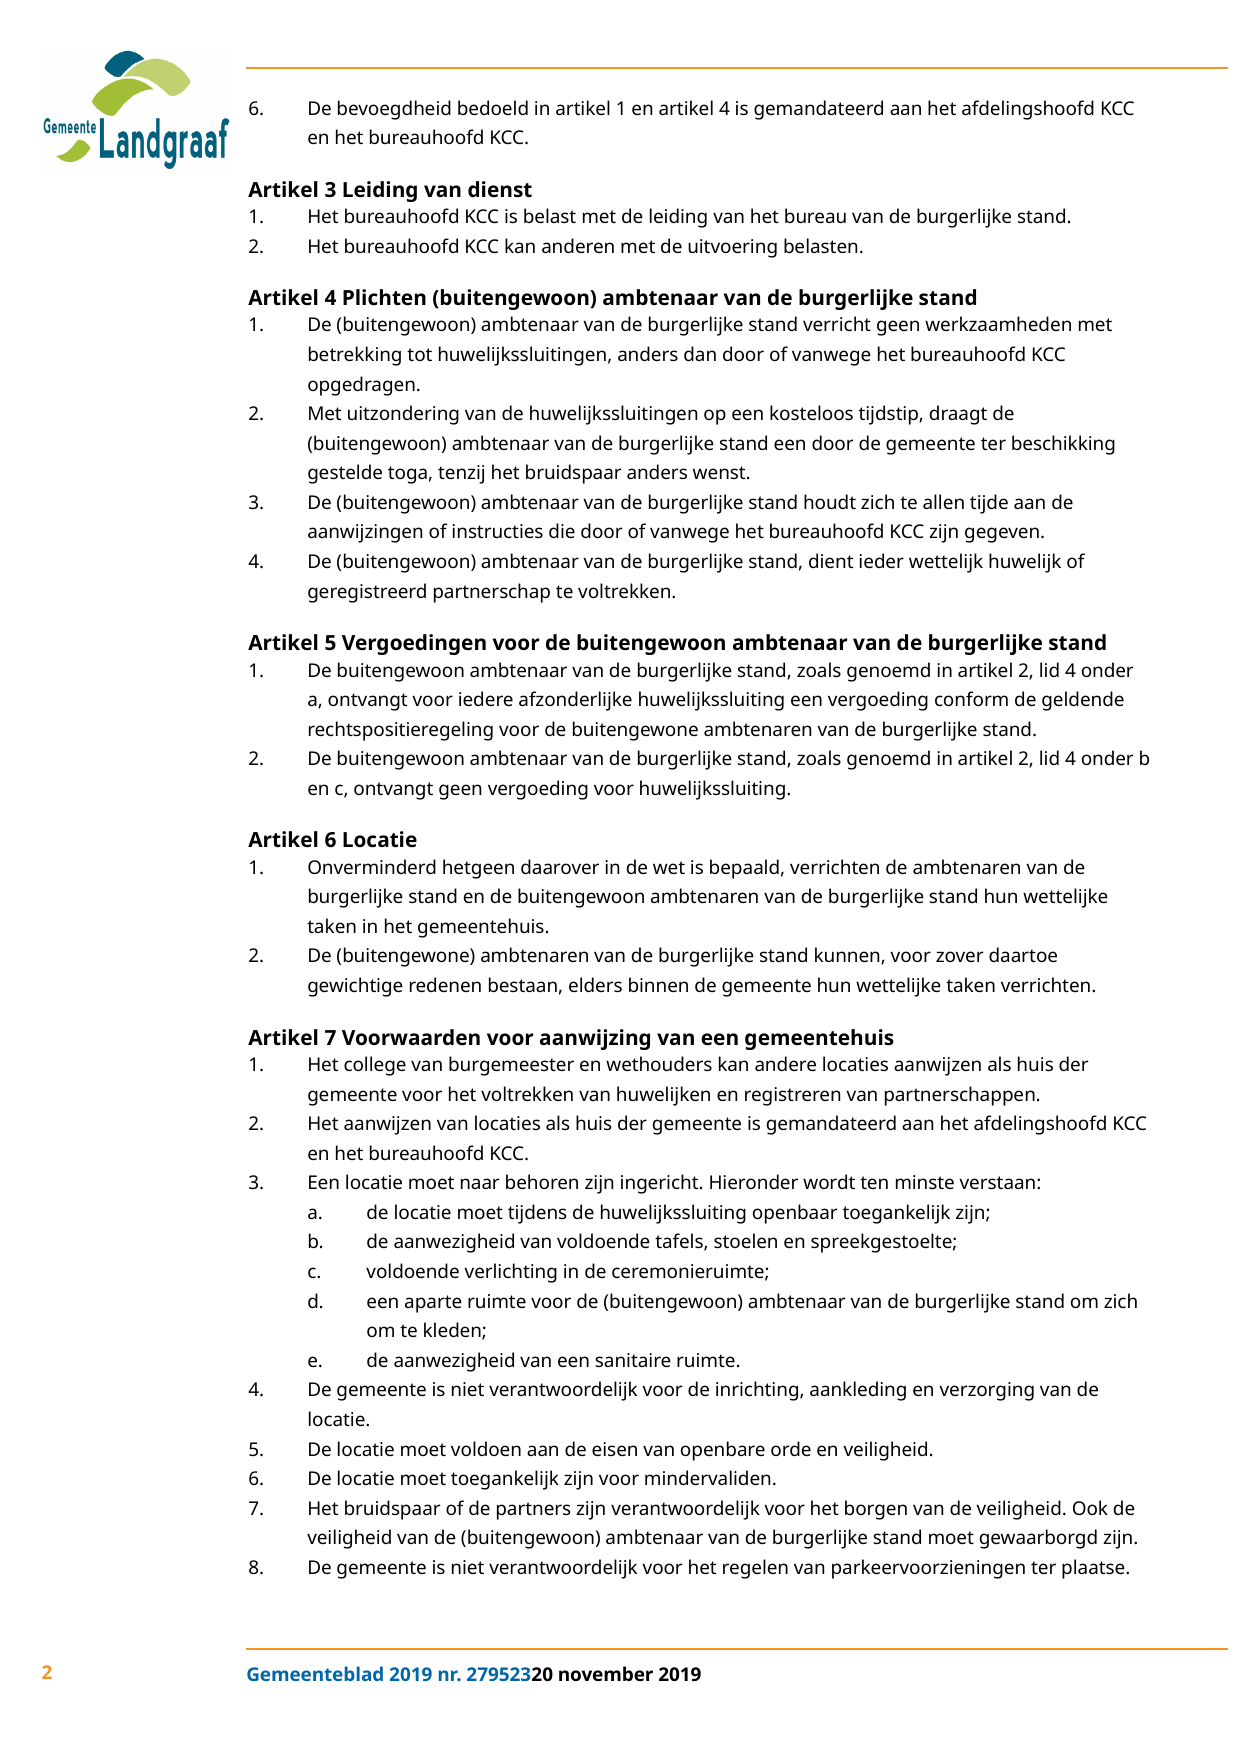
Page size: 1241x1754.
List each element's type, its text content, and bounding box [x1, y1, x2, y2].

text Artikel 7 Voorwaarden voor aanwijzing van een gemeentehuis [248, 1023, 1152, 1051]
list De buitengewoon ambtenaar van de burgerlijke stand, zoals genoemd in artikel 2, lid 4 onder a, ontvangt voor iedere afzonderlijke huwelijkssluiting een vergoeding conform de geldende rechtspositieregeling voor de buitengewone ambtenaren van de burgerlijke stand. [248, 657, 1152, 742]
picture [41, 47, 231, 172]
list De bevoegdheid bedoeld in artikel 1 en artikel 4 is gemandateerd aan het afdelingshoofd KCC en het bureauhoofd KCC. [248, 95, 1152, 150]
list een aparte ruimte voor de (buitengewoon) ambtenaar van de burgerlijke stand om zich om te kleden; [307, 1288, 1152, 1343]
list de aanwezigheid van een sanitaire ruimte. [307, 1347, 1152, 1373]
list Een locatie moet naar behoren zijn ingericht. Hieronder wordt ten minste verstaan: [248, 1169, 1152, 1195]
list De (buitengewone) ambtenaren van de burgerlijke stand kunnen, voor zover daartoe gewichtige redenen bestaan, elders binnen de gemeente hun wettelijke taken verrichten. [248, 943, 1152, 998]
text Artikel 3 Leiding van dienst [248, 175, 1152, 203]
list Het aanwijzen van locaties als huis der gemeente is gemandateerd aan het afdelingshoofd KCC en het bureauhoofd KCC. [248, 1110, 1152, 1166]
list Onverminderd hetgeen daarover in de wet is bepaald, verrichten de ambtenaren van de burgerlijke stand en de buitengewoon ambtenaren van de burgerlijke stand hun wettelijke taken in het gemeentehuis. [248, 854, 1152, 939]
text Artikel 6 Locatie [248, 826, 1152, 854]
list De (buitengewoon) ambtenaar van de burgerlijke stand verricht geen werkzaamheden met betrekking tot huwelijkssluitingen, anders dan door of vanwege het bureauhoofd KCC opgedragen. [248, 312, 1152, 397]
list De (buitengewoon) ambtenaar van de burgerlijke stand houdt zich te allen tijde aan de aanwijzingen of instructies die door of vanwege het bureauhoofd KCC zijn gegeven. [248, 489, 1152, 544]
list Met uitzondering van de huwelijkssluitingen op een kosteloos tijdstip, draagt de (buitengewoon) ambtenaar van de burgerlijke stand een door de gemeente ter beschikking gestelde toga, tenzij het bruidspaar anders wenst. [248, 400, 1152, 485]
list De gemeente is niet verantwoordelijk voor de inrichting, aankleding en verzorging van de locatie. [248, 1377, 1152, 1432]
text Artikel 5 Vergoedingen voor de buitengewoon ambtenaar van de burgerlijke stand [248, 628, 1152, 657]
text Artikel 4 Plichten (buitengewoon) ambtenaar van de burgerlijke stand [248, 283, 1152, 312]
list De (buitengewoon) ambtenaar van de burgerlijke stand, dient ieder wettelijk huwelijk of geregistreerd partnerschap te voltrekken. [248, 548, 1152, 604]
list de locatie moet tijdens de huwelijkssluiting openbaar toegankelijk zijn; [307, 1199, 1152, 1225]
list De locatie moet voldoen aan de eisen van openbare orde en veiligheid. [248, 1436, 1152, 1461]
list De buitengewoon ambtenaar van de burgerlijke stand, zoals genoemd in artikel 2, lid 4 onder b en c, ontvangt geen vergoeding voor huwelijkssluiting. [248, 746, 1152, 801]
list voldoende verlichting in de ceremonieruimte; [307, 1258, 1152, 1284]
list Het college van burgemeester en wethouders kan andere locaties aanwijzen als huis der gemeente voor het voltrekken van huwelijken en registreren van partnerschappen. [248, 1051, 1152, 1106]
list de aanwezigheid van voldoende tafels, stoelen en spreekgestoelte; [307, 1229, 1152, 1254]
list Het bureauhoofd KCC is belast met de leiding van het bureau van de burgerlijke stand. [248, 203, 1152, 229]
list De locatie moet toegankelijk zijn voor mindervaliden. [248, 1465, 1152, 1491]
list Het bureauhoofd KCC kan anderen met de uitvoering belasten. [248, 233, 1152, 258]
list De gemeente is niet verantwoordelijk voor het regelen van parkeervoorzieningen ter plaatse. [248, 1554, 1152, 1580]
list Het bruidspaar of de partners zijn verantwoordelijk voor het borgen van de veiligheid. Ook de veiligheid van de (buitengewoon) ambtenaar van de burgerlijke stand moet gewaarborgd zijn. [248, 1495, 1152, 1550]
